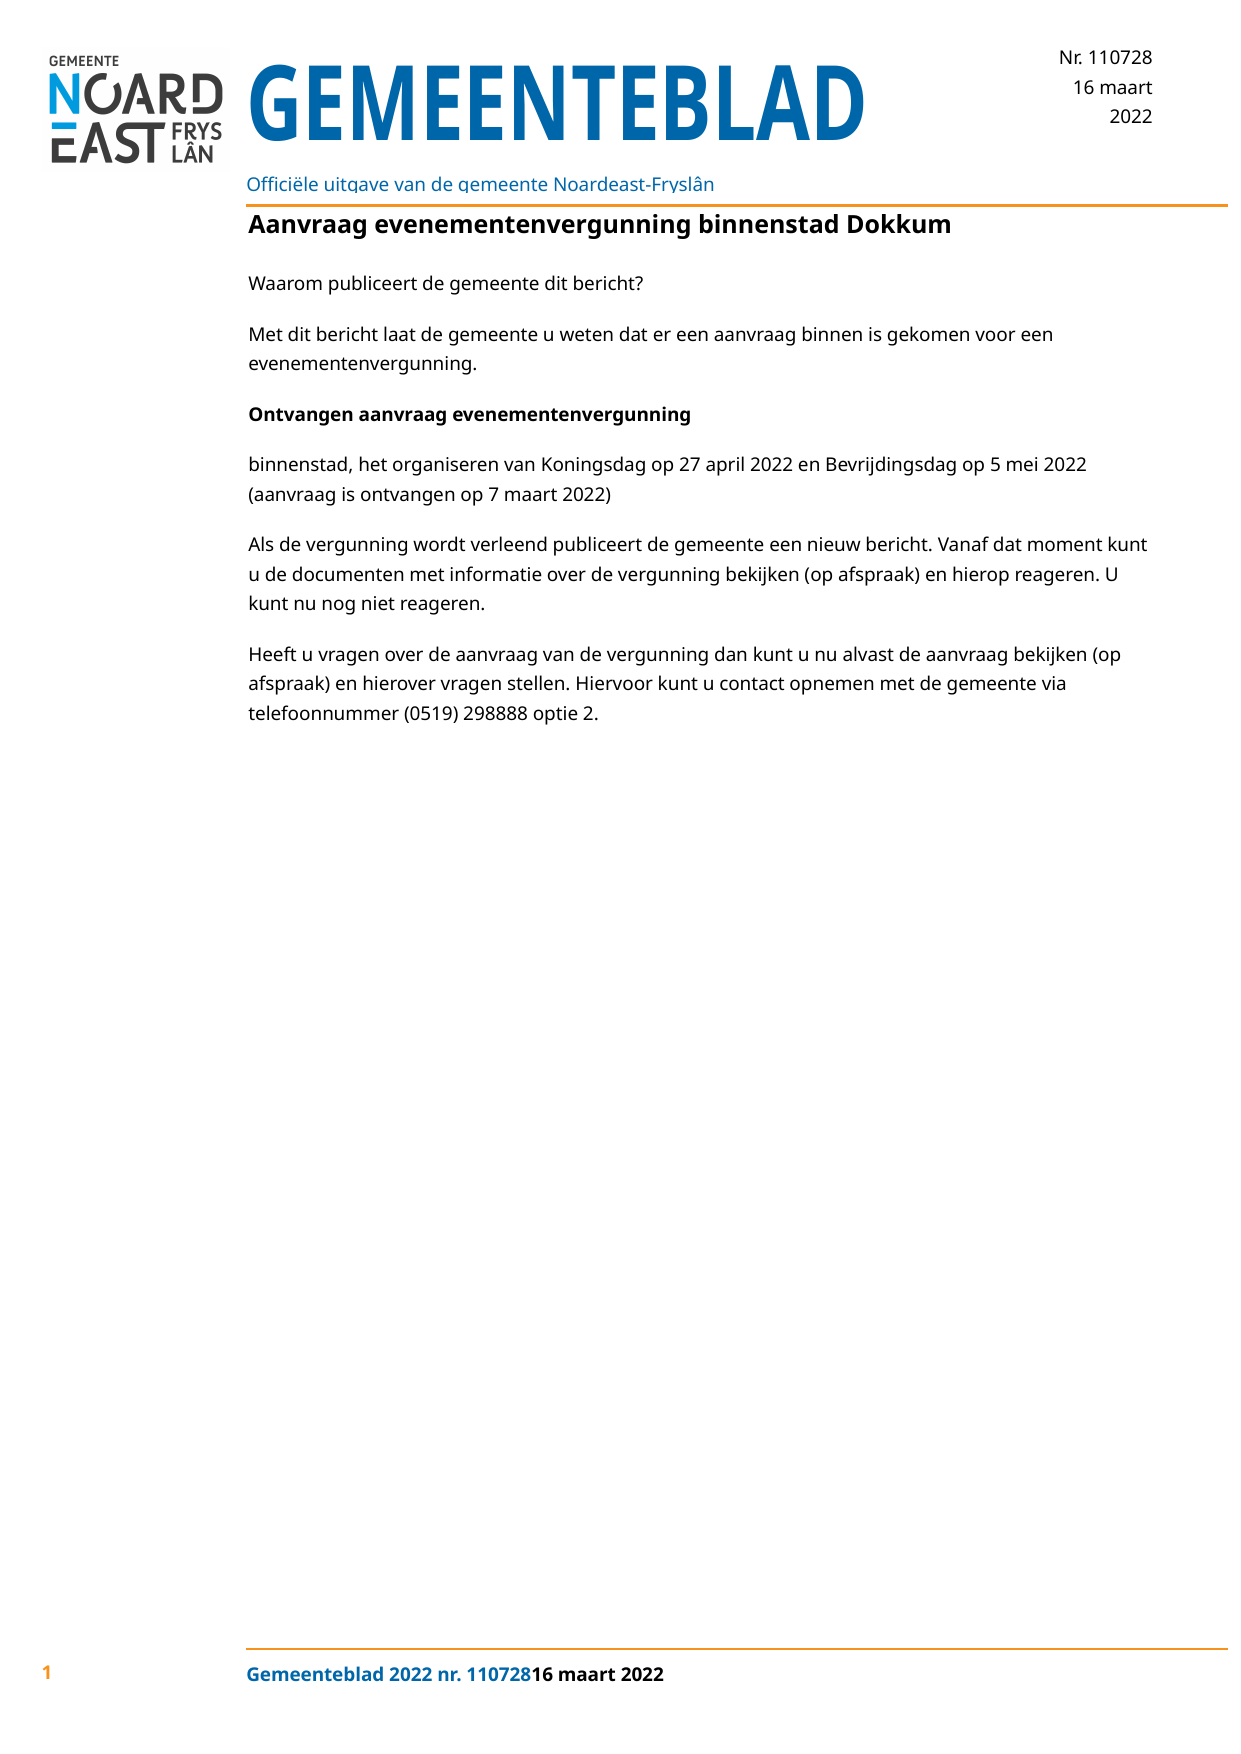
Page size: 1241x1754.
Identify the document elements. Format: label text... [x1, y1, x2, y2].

text Aanvraag evenementenvergunning binnenstad Dokkum [248, 207, 1152, 241]
text binnenstad, het organiseren van Koningsdag op 27 april 2022 en Bevrijdingsdag op 5 mei 2022 (aanvraag is ontvangen op 7 maart 2022) [248, 451, 1152, 506]
text Als de vergunning wordt verleend publiceert de gemeente een nieuw bericht. Vanaf dat moment kunt u de documenten met informatie over de vergunning bekijken (op afspraak) en hierop reageren. U kunt nu nog niet reageren. [248, 531, 1152, 616]
text Waarom publiceert de gemeente dit bericht? [248, 270, 1152, 296]
text Heeft u vragen over de aanvraag van de vergunning dan kunt u nu alvast de aanvraag bekijken (op afspraak) en hierover vragen stellen. Hiervoor kunt u contact opnemen met de gemeente via telefoonnummer (0519) 298888 optie 2. [248, 641, 1152, 726]
text Ontvangen aanvraag evenementenvergunning [248, 401, 1152, 426]
picture [41, 47, 231, 172]
text Met dit bericht laat de gemeente u weten dat er een aanvraag binnen is gekomen voor een evenementenvergunning. [248, 321, 1152, 376]
